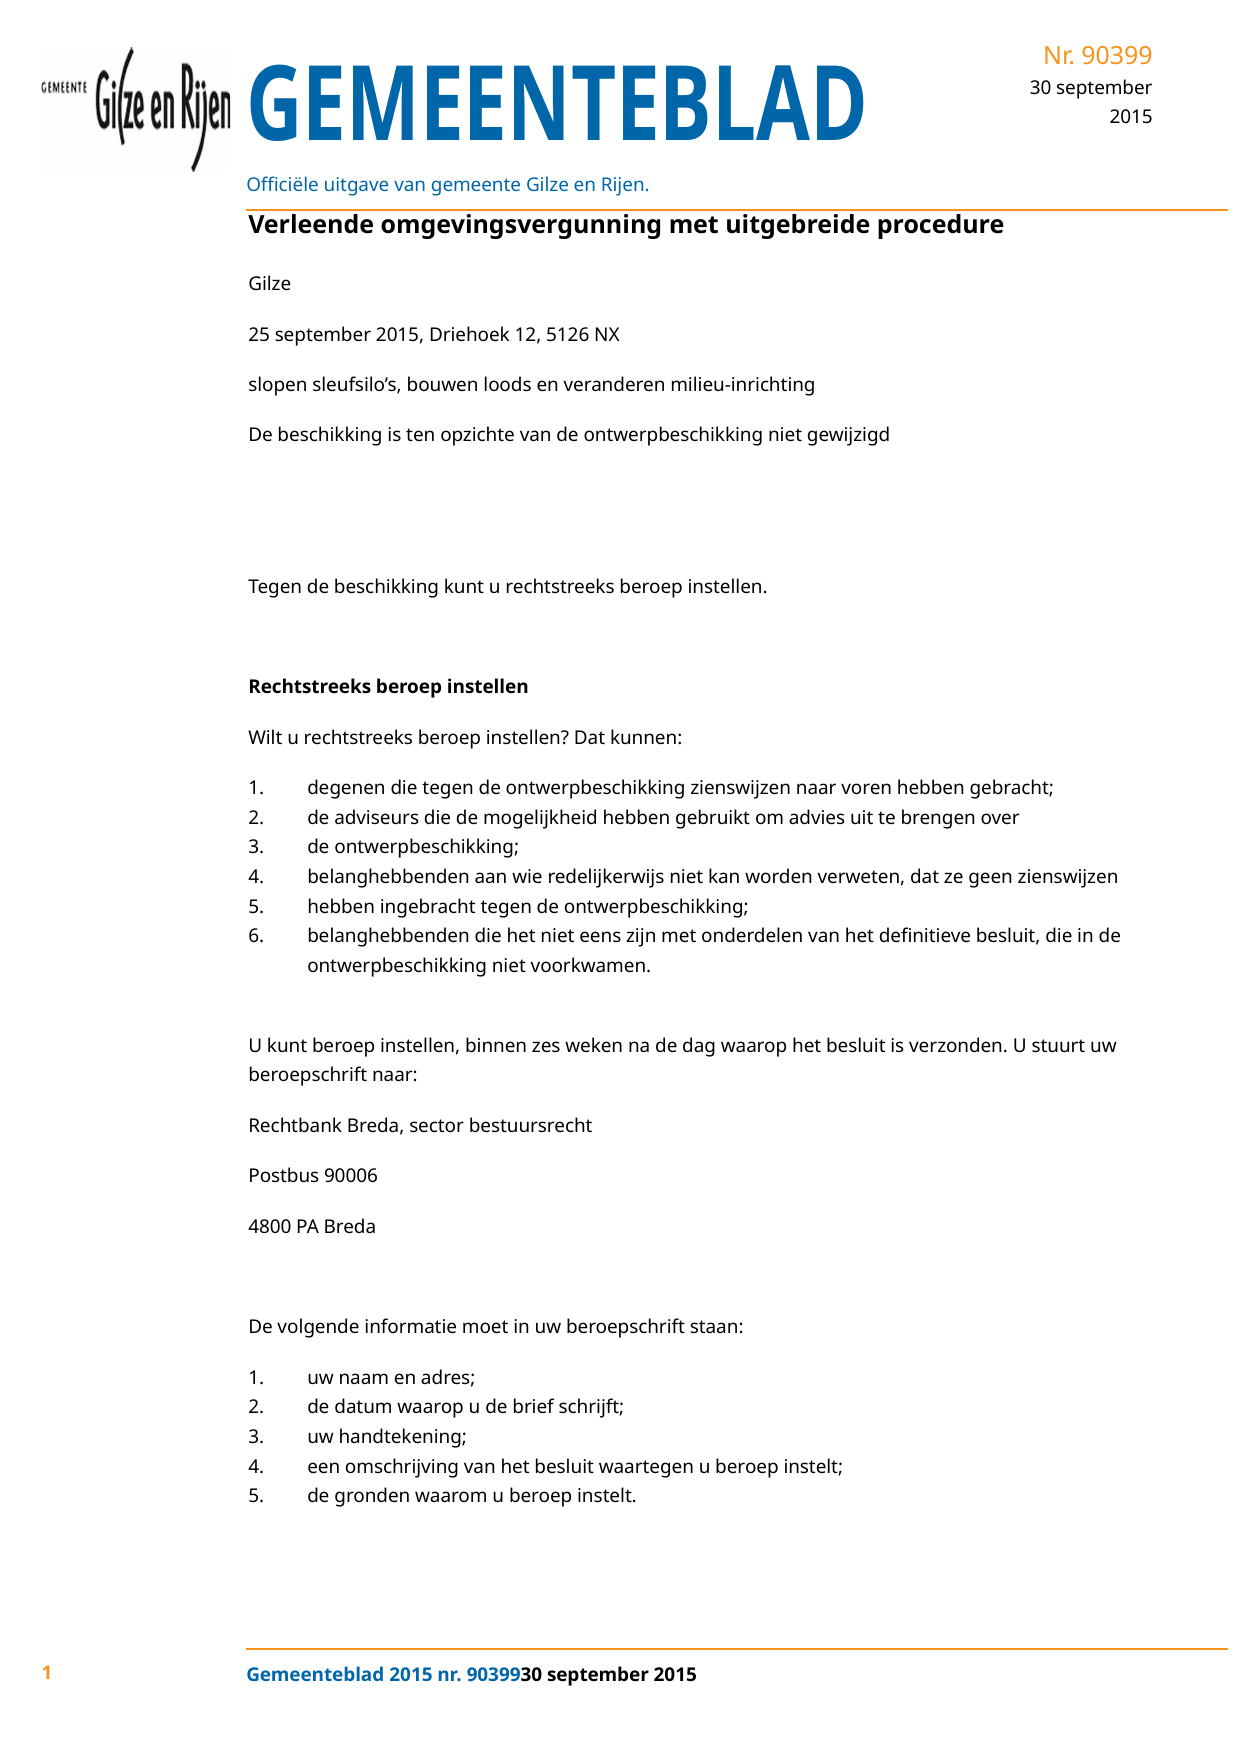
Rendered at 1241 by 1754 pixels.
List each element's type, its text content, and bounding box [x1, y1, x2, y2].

list een omschrijving van het besluit waartegen u beroep instelt; [248, 1453, 1152, 1478]
text slopen sleufsilo’s, bouwen loods en veranderen milieu-inrichting [248, 371, 1152, 397]
text Rechtstreeks beroep instellen [248, 674, 1152, 699]
list belanghebbenden aan wie redelijkerwijs niet kan worden verweten, dat ze geen zienswijzen [248, 863, 1152, 889]
text Verleende omgevingsvergunning met uitgebreide procedure [248, 211, 1152, 241]
list de adviseurs die de mogelijkheid hebben gebruikt om advies uit te brengen over [248, 804, 1152, 830]
list uw handtekening; [248, 1423, 1152, 1449]
text Gilze [248, 270, 1152, 296]
list de gronden waarom u beroep instelt. [248, 1482, 1152, 1508]
list uw naam en adres; [248, 1364, 1152, 1390]
list de ontwerpbeschikking; [248, 834, 1152, 859]
list hebben ingebracht tegen de ontwerpbeschikking; [248, 893, 1152, 918]
text 4800 PA Breda [248, 1213, 1152, 1238]
text De beschikking is ten opzichte van de ontwerpbeschikking niet gewijzigd [248, 422, 1152, 447]
list belanghebbenden die het niet eens zijn met onderdelen van het definitieve besluit, die in de ontwerpbeschikking niet voorkwamen. [248, 922, 1152, 978]
text Rechtbank Breda, sector bestuursrecht [248, 1112, 1152, 1138]
text Wilt u rechtstreeks beroep instellen? Dat kunnen: [248, 724, 1152, 750]
text De volgende informatie moet in uw beroepschrift staan: [248, 1314, 1152, 1339]
text Postbus 90006 [248, 1162, 1152, 1188]
list degenen die tegen de ontwerpbeschikking zienswijzen naar voren hebben gebracht; [248, 774, 1152, 800]
text Tegen de beschikking kunt u rechtstreeks beroep instellen. [248, 573, 1152, 598]
text 25 september 2015, Driehoek 12, 5126 NX [248, 321, 1152, 346]
picture [41, 47, 231, 172]
text U kunt beroep instellen, binnen zes weken na de dag waarop het besluit is verzonden. U stuurt uw beroepschrift naar: [248, 1032, 1152, 1087]
list de datum waarop u de brief schrijft; [248, 1394, 1152, 1419]
